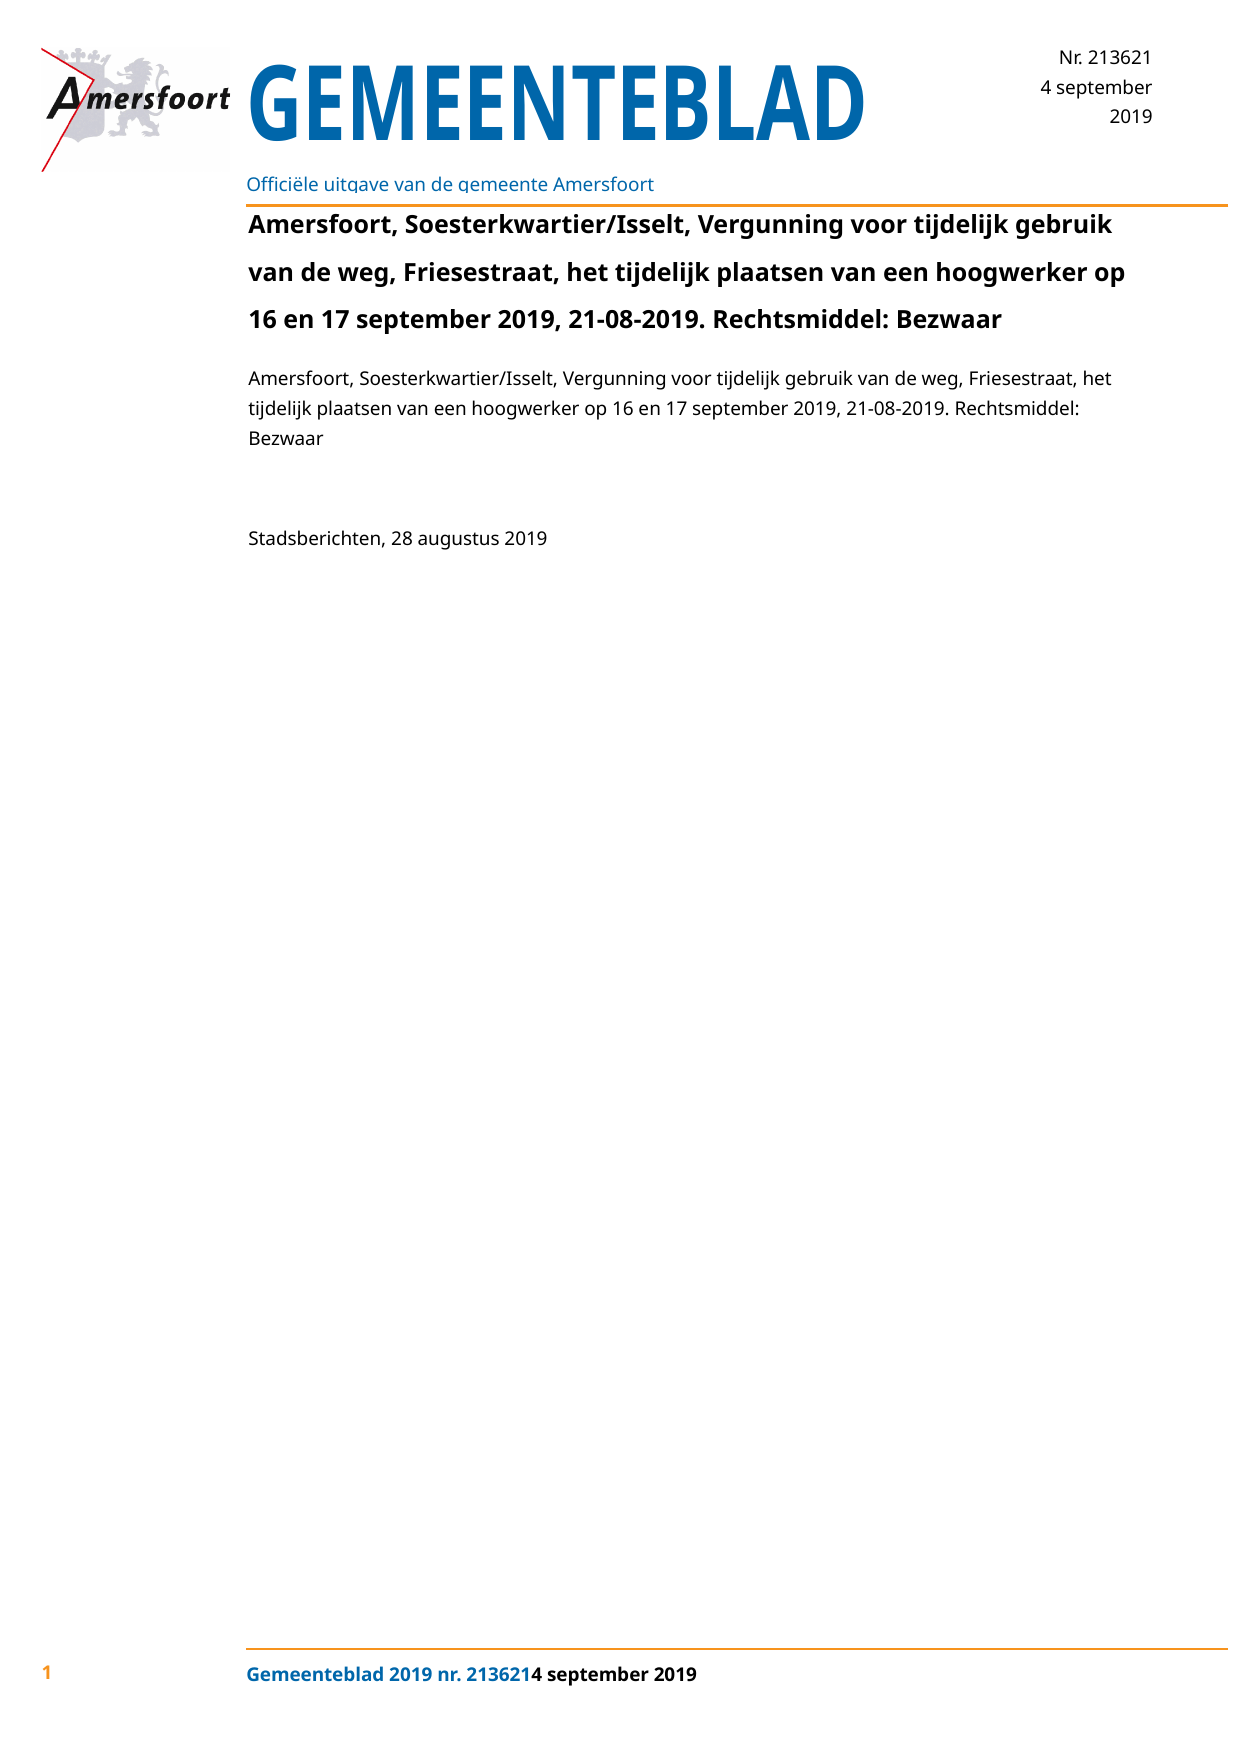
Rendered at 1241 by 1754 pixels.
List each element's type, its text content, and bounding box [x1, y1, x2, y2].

text Amersfoort, Soesterkwartier/Isselt, Vergunning voor tijdelijk gebruik van de weg, Friesestraat, het tijdelijk plaatsen van een hoogwerker op 16 en 17 september 2019, 21-08-2019. Rechtsmiddel: Bezwaar [248, 366, 1152, 450]
text Stadsberichten, 28 augustus 2019 [248, 526, 1152, 551]
text Amersfoort, Soesterkwartier/Isselt, Vergunning voor tijdelijk gebruik van de weg, Friesestraat, het tijdelijk plaatsen van een hoogwerker op 16 en 17 september 2019, 21-08-2019. Rechtsmiddel: Bezwaar [248, 207, 1152, 336]
picture [41, 47, 231, 172]
